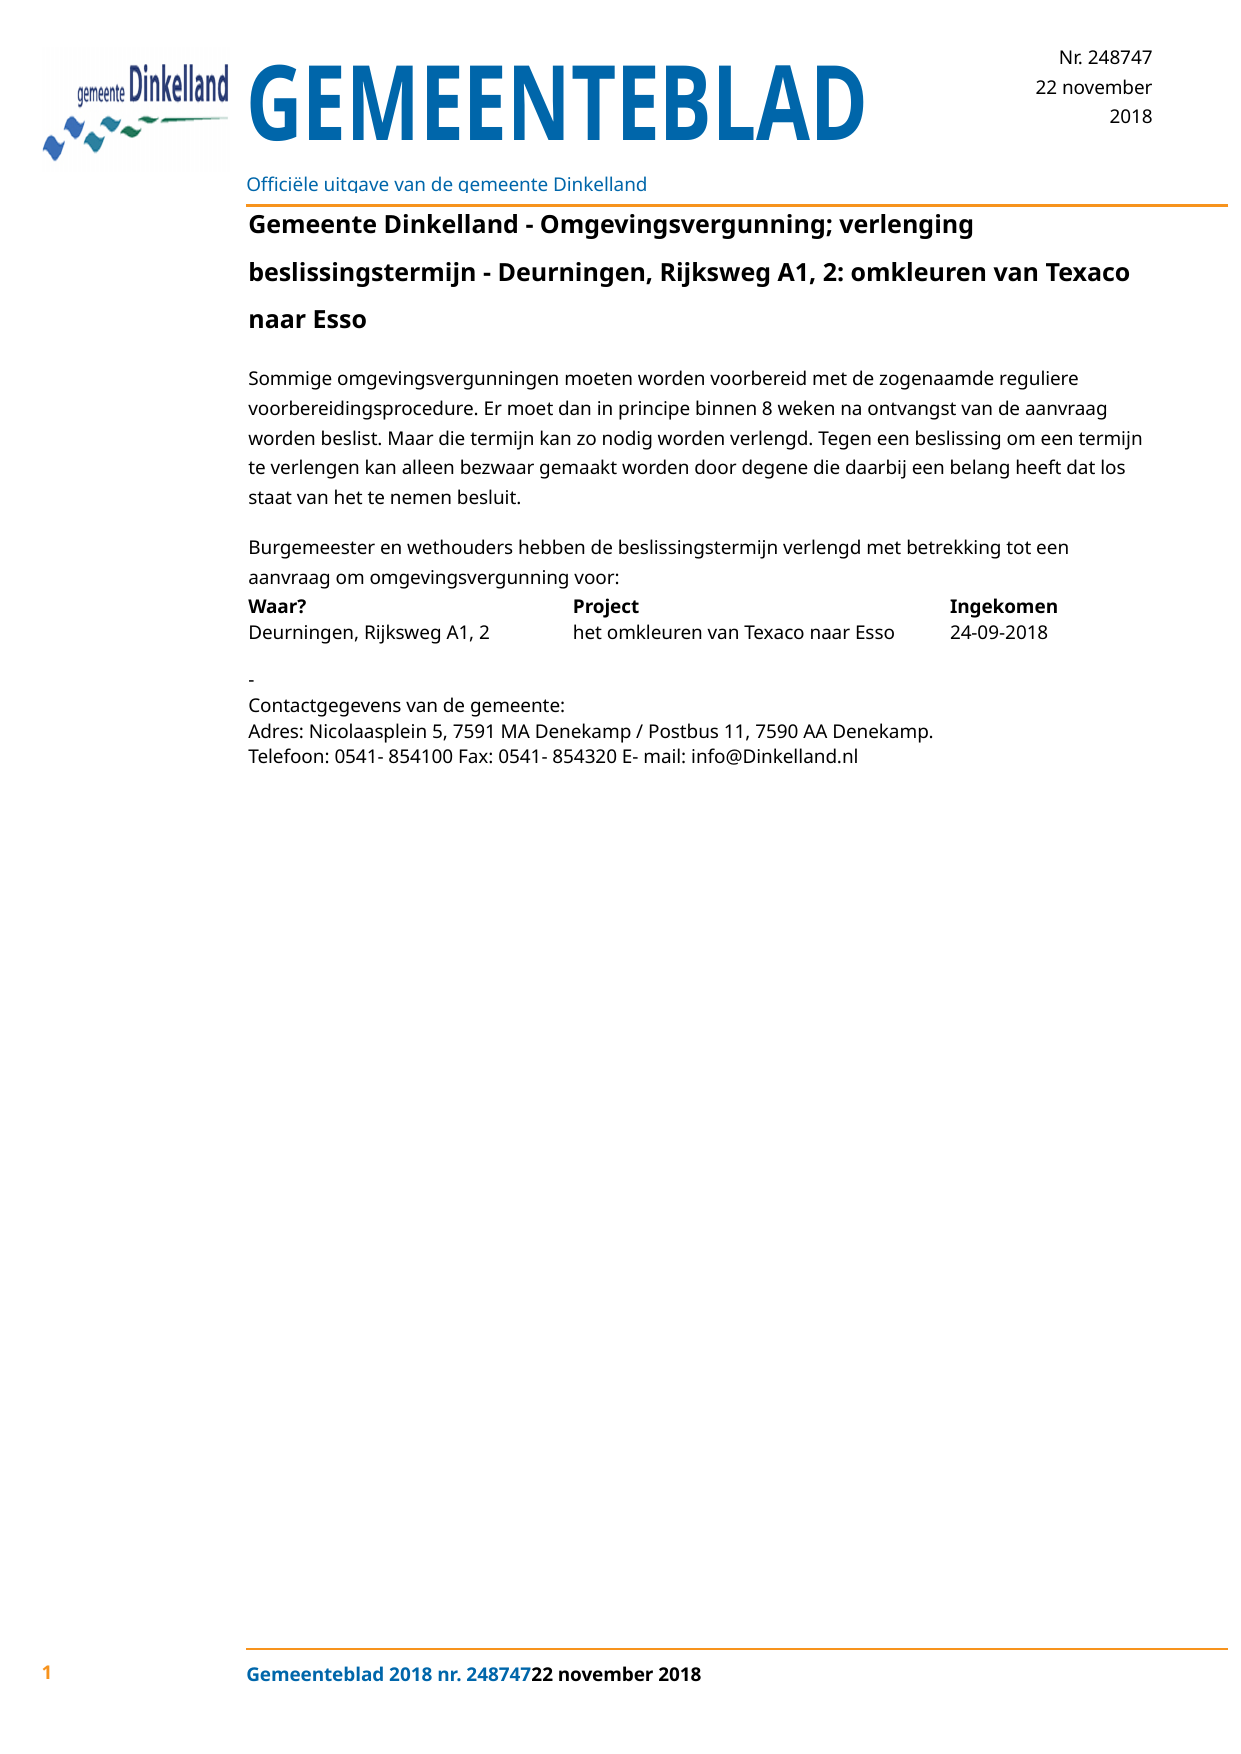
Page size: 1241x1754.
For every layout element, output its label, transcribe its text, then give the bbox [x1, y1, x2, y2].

table_cell het omkleuren van Texaco naar Esso [573, 619, 950, 645]
table_header Project [573, 594, 950, 619]
table_header Waar? [248, 594, 573, 619]
text Contactgegevens van de gemeente: [248, 692, 1152, 718]
table_cell Deurningen, Rijksweg A1, 2 [248, 619, 573, 645]
text Gemeente Dinkelland - Omgevingsvergunning; verlenging beslissingstermijn - Deurningen, Rijksweg A1, 2: omkleuren van Texaco naar Esso [248, 207, 1152, 336]
text Telefoon: 0541- 854100 Fax: 0541- 854320 E- mail: info@Dinkelland.nl [248, 744, 1152, 769]
text Burgemeester en wethouders hebben de beslissingstermijn verlengd met betrekking tot een aanvraag om omgevingsvergunning voor: [248, 534, 1152, 589]
text Adres: Nicolaasplein 5, 7591 MA Denekamp / Postbus 11, 7590 AA Denekamp. [248, 718, 1152, 744]
text - [248, 666, 1152, 692]
table_cell 24-09-2018 [950, 619, 1152, 645]
table_header Ingekomen [950, 594, 1152, 619]
picture [41, 47, 231, 172]
text Sommige omgevingsvergunningen moeten worden voorbereid met de zogenaamde reguliere voorbereidingsprocedure. Er moet dan in principe binnen 8 weken na ontvangst van de aanvraag worden beslist. Maar die termijn kan zo nodig worden verlengd. Tegen een beslissing om een termijn te verlengen kan alleen bezwaar gemaakt worden door degene die daarbij een belang heeft dat los staat van het te nemen besluit. [248, 366, 1152, 509]
